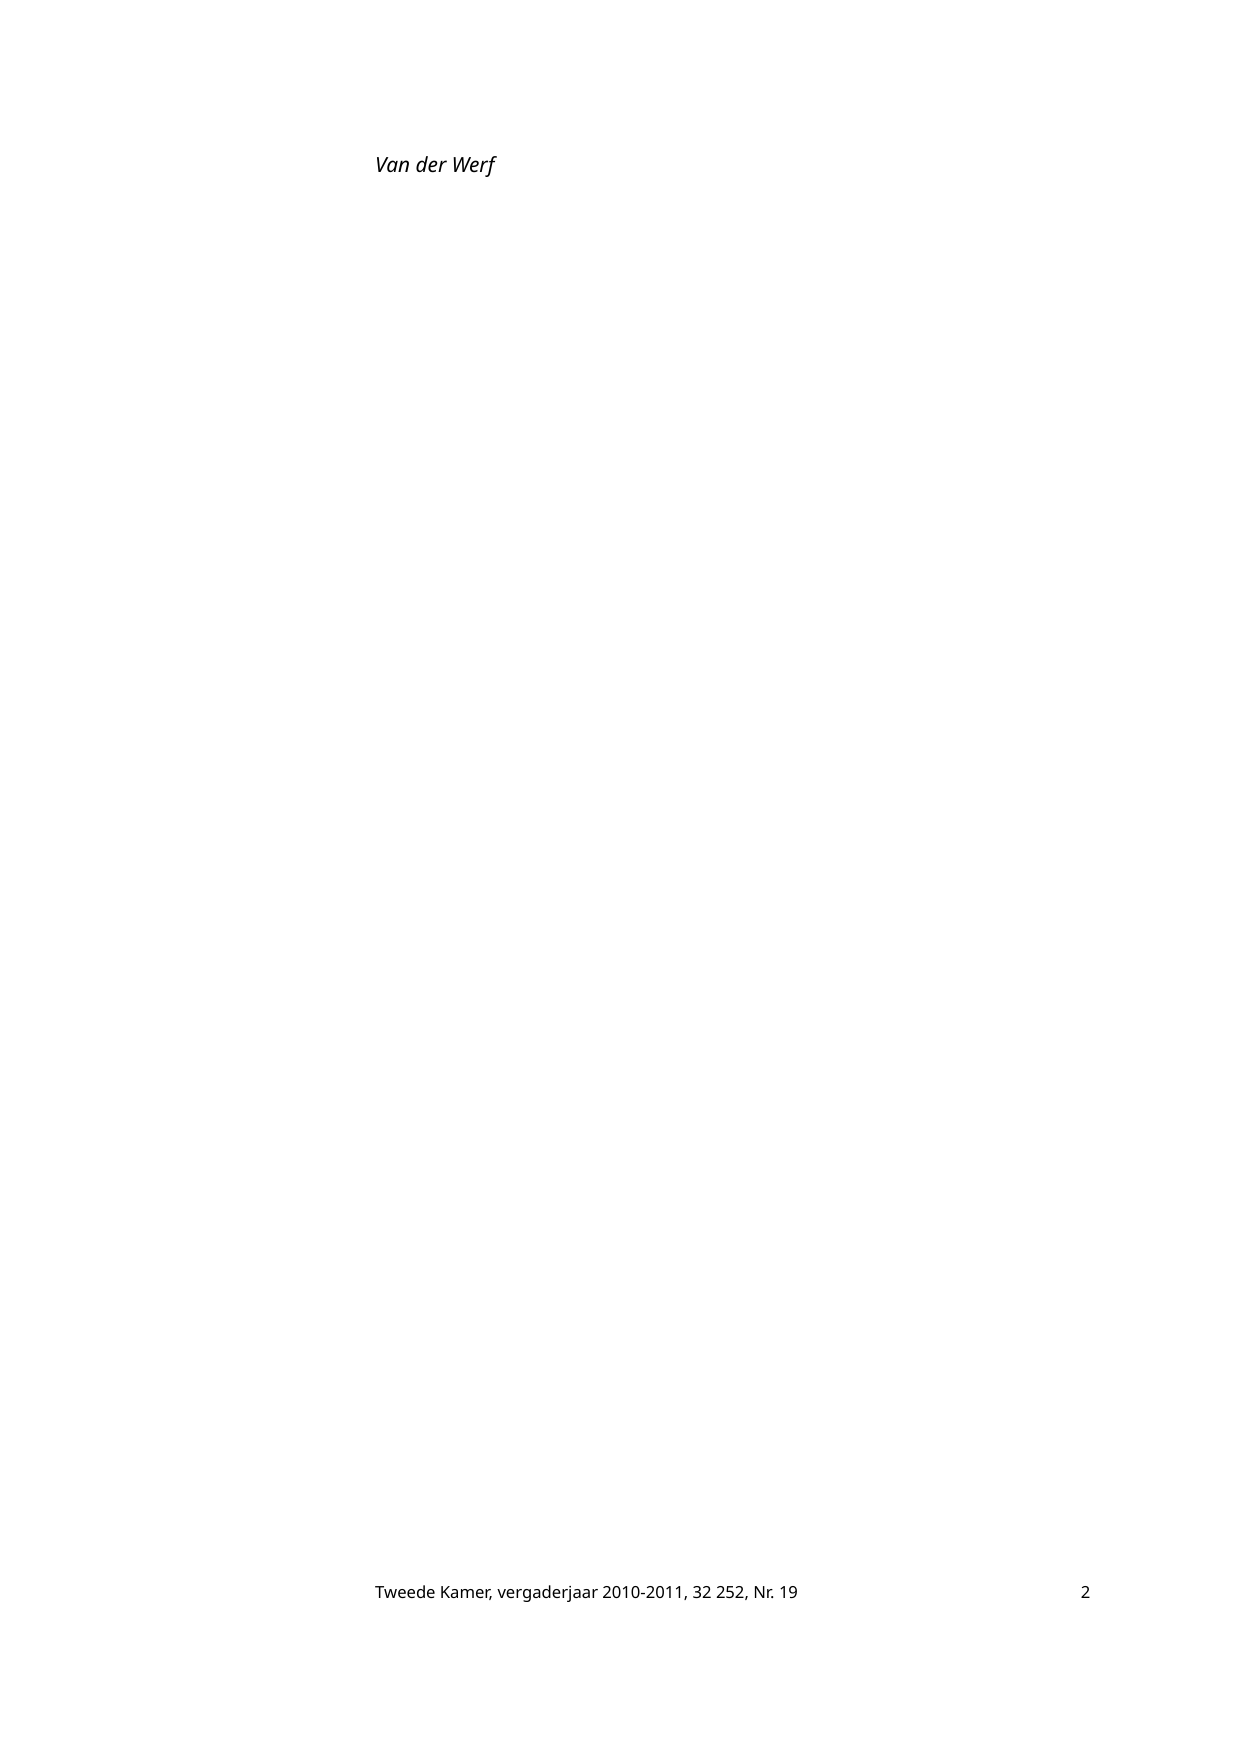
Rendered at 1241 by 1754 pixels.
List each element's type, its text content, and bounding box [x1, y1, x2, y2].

text Van der Werf [375, 150, 1090, 178]
